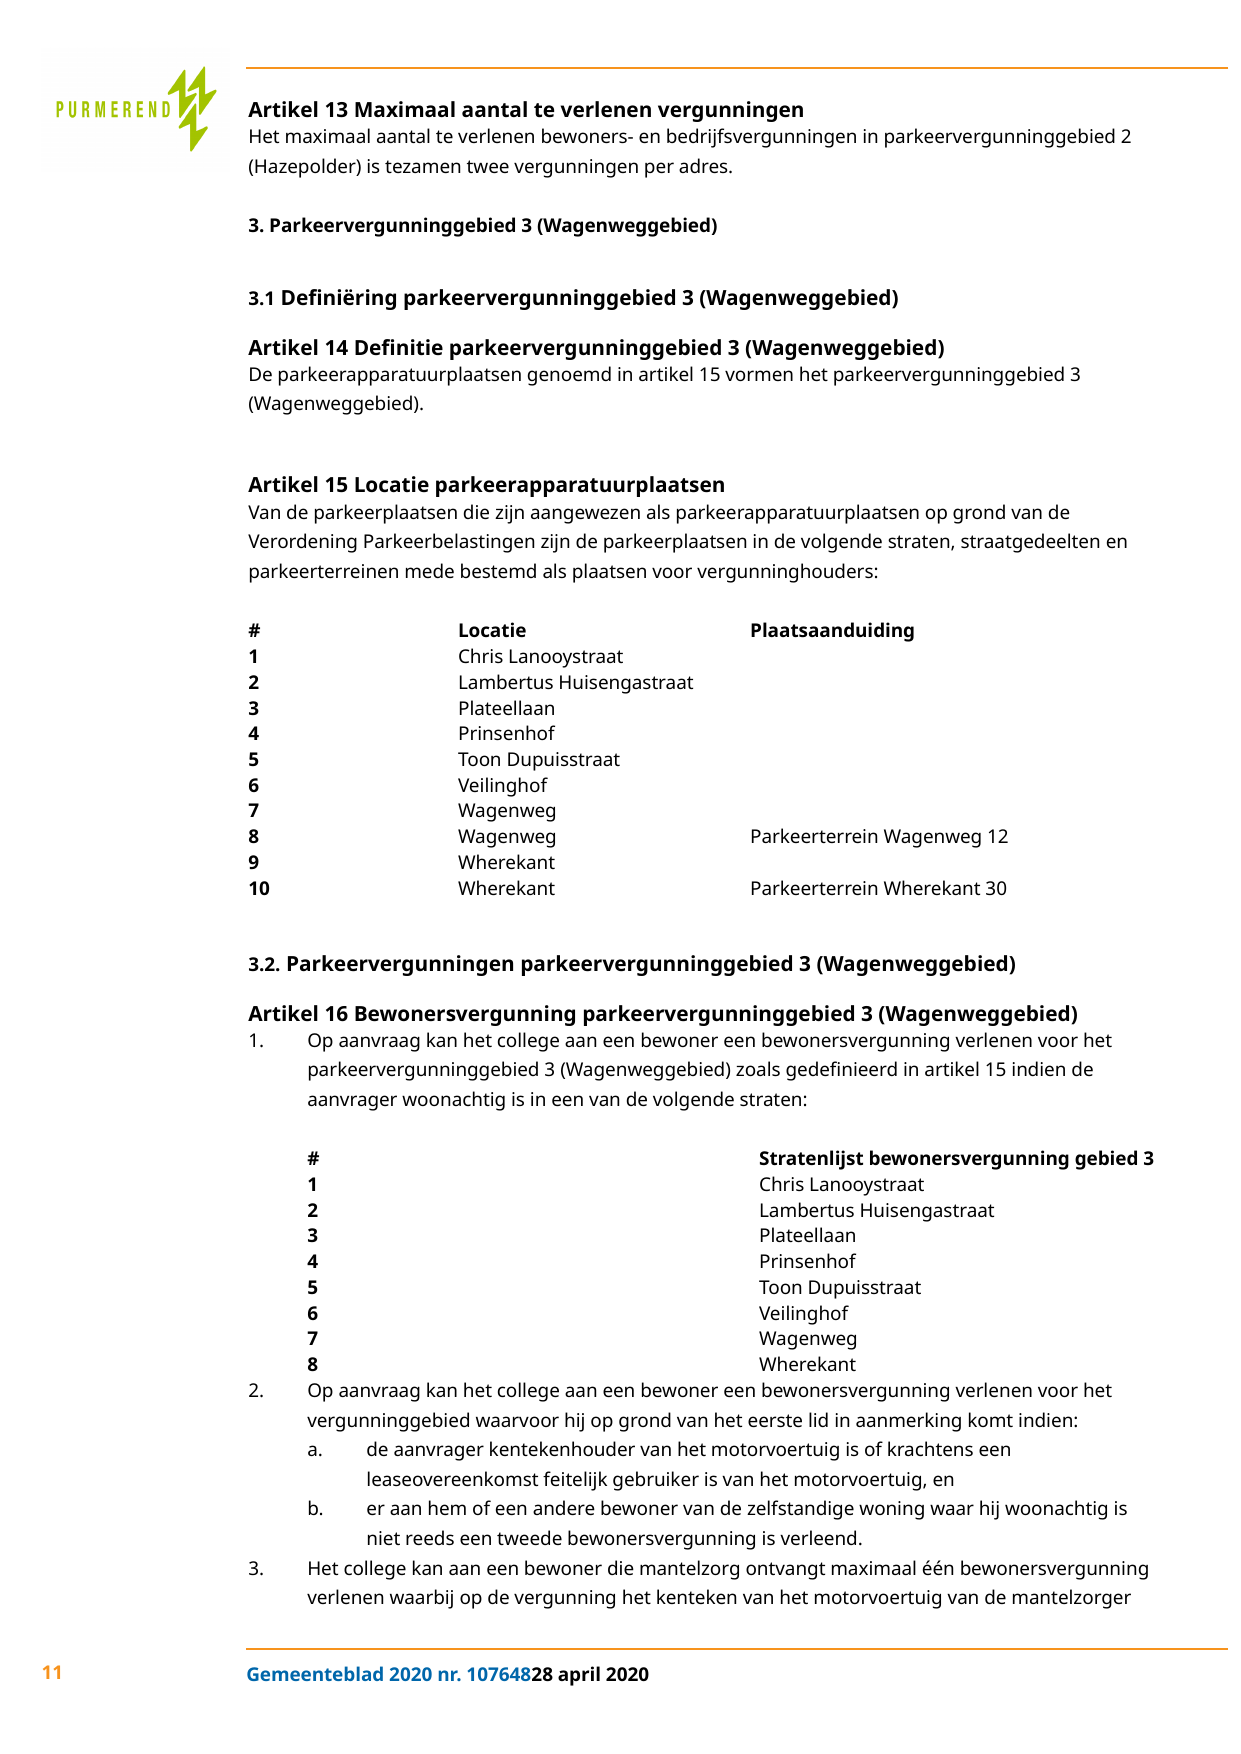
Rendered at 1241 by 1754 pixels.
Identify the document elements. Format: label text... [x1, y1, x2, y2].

list Op aanvraag kan het college aan een bewoner een bewonersvergunning verlenen voor het parkeervergunninggebied 3 (Wagenweggebied) zoals gedefinieerd in artikel 15 indien de aanvrager woonachtig is in een van de volgende straten: [248, 1027, 1152, 1112]
table_cell Wherekant [458, 875, 750, 901]
picture [41, 47, 231, 172]
list er aan hem of een andere bewoner van de zelfstandige woning waar hij woonachtig is niet reeds een tweede bewonersvergunning is verleend. [307, 1496, 1152, 1551]
table_cell Wagenweg [458, 798, 750, 823]
text Artikel 14 Definitie parkeervergunninggebied 3 (Wagenweggebied) [248, 333, 1152, 361]
table_cell Veilinghof [458, 772, 750, 798]
text Het maximaal aantal te verlenen bewoners- en bedrijfsvergunningen in parkeervergunninggebied 2 (Hazepolder) is tezamen twee vergunningen per adres. [248, 123, 1152, 178]
table_cell 3 [248, 695, 458, 720]
table_cell Lambertus Huisengastraat [458, 669, 750, 695]
text Van de parkeerplaatsen die zijn aangewezen als parkeerapparatuurplaatsen op grond van de Verordening Parkeerbelastingen zijn de parkeerplaatsen in de volgende straten, straatgedeelten en parkeerterreinen mede bestemd als plaatsen voor vergunninghouders: [248, 499, 1152, 584]
list Het college kan aan een bewoner die mantelzorg ontvangt maximaal één bewonersvergunning verlenen waarbij op de vergunning het kenteken van het motorvoertuig van de mantelzorger [248, 1555, 1152, 1610]
table_cell 2 [248, 669, 458, 695]
table_cell [750, 798, 1152, 823]
text Artikel 15 Locatie parkeerapparatuurplaatsen [248, 471, 1152, 499]
table_cell Wherekant [759, 1351, 1211, 1377]
table_cell [750, 695, 1152, 720]
table_cell Plateellaan [458, 695, 750, 720]
table_cell 7 [248, 798, 458, 823]
table_cell 7 [307, 1326, 759, 1351]
table_cell Plateellaan [759, 1223, 1211, 1248]
table_cell 5 [307, 1274, 759, 1300]
table_cell Wherekant [458, 849, 750, 875]
table_cell 5 [248, 746, 458, 772]
table_cell 3 [307, 1223, 759, 1248]
table_cell Prinsenhof [759, 1249, 1211, 1274]
table_cell 6 [307, 1300, 759, 1326]
table_cell 1 [307, 1171, 759, 1197]
table_header Locatie [458, 618, 750, 643]
list Op aanvraag kan het college aan een bewoner een bewonersvergunning verlenen voor het vergunninggebied waarvoor hij op grond van het eerste lid in aanmerking komt indien: [248, 1377, 1152, 1432]
table_cell 4 [248, 720, 458, 746]
text De parkeerapparatuurplaatsen genoemd in artikel 15 vormen het parkeervergunninggebied 3 (Wagenweggebied). [248, 361, 1152, 416]
table_cell [750, 849, 1152, 875]
text 3.2. Parkeervergunningen parkeervergunninggebied 3 (Wagenweggebied) [248, 949, 1152, 978]
table_header Stratenlijst bewonersvergunning gebied 3 [759, 1146, 1211, 1171]
text Artikel 13 Maximaal aantal te verlenen vergunningen [248, 95, 1152, 123]
table_cell 9 [248, 849, 458, 875]
text 3.1 Definiëring parkeervergunninggebied 3 (Wagenweggebied) [248, 283, 1152, 312]
table_cell Parkeerterrein Wherekant 30 [750, 875, 1152, 901]
table_cell 1 [248, 643, 458, 669]
table_cell [750, 772, 1152, 798]
table_cell Toon Dupuisstraat [759, 1274, 1211, 1300]
text Artikel 16 Bewonersvergunning parkeervergunninggebied 3 (Wagenweggebied) [248, 999, 1152, 1027]
table_cell Chris Lanooystraat [458, 643, 750, 669]
table_cell Toon Dupuisstraat [458, 746, 750, 772]
table_cell 2 [307, 1197, 759, 1223]
table_cell Veilinghof [759, 1300, 1211, 1326]
table_cell 10 [248, 875, 458, 901]
table_cell 6 [248, 772, 458, 798]
table_cell 8 [248, 823, 458, 849]
list de aanvrager kentekenhouder van het motorvoertuig is of krachtens een leaseovereenkomst feitelijk gebruiker is van het motorvoertuig, en [307, 1436, 1152, 1492]
table_header # [307, 1146, 759, 1171]
table_cell [750, 746, 1152, 772]
table_header Plaatsaanduiding [750, 618, 1152, 643]
table_cell [750, 720, 1152, 746]
table_cell Lambertus Huisengastraat [759, 1197, 1211, 1223]
table_cell Chris Lanooystraat [759, 1171, 1211, 1197]
table_cell 4 [307, 1249, 759, 1274]
table_cell [750, 643, 1152, 669]
table_cell Wagenweg [759, 1326, 1211, 1351]
table_cell Wagenweg [458, 823, 750, 849]
table_cell Prinsenhof [458, 720, 750, 746]
table_cell Parkeerterrein Wagenweg 12 [750, 823, 1152, 849]
text 3. Parkeervergunninggebied 3 (Wagenweggebied) [248, 212, 1152, 238]
table_header # [248, 618, 458, 643]
table_cell [750, 669, 1152, 695]
table_cell 8 [307, 1351, 759, 1377]
